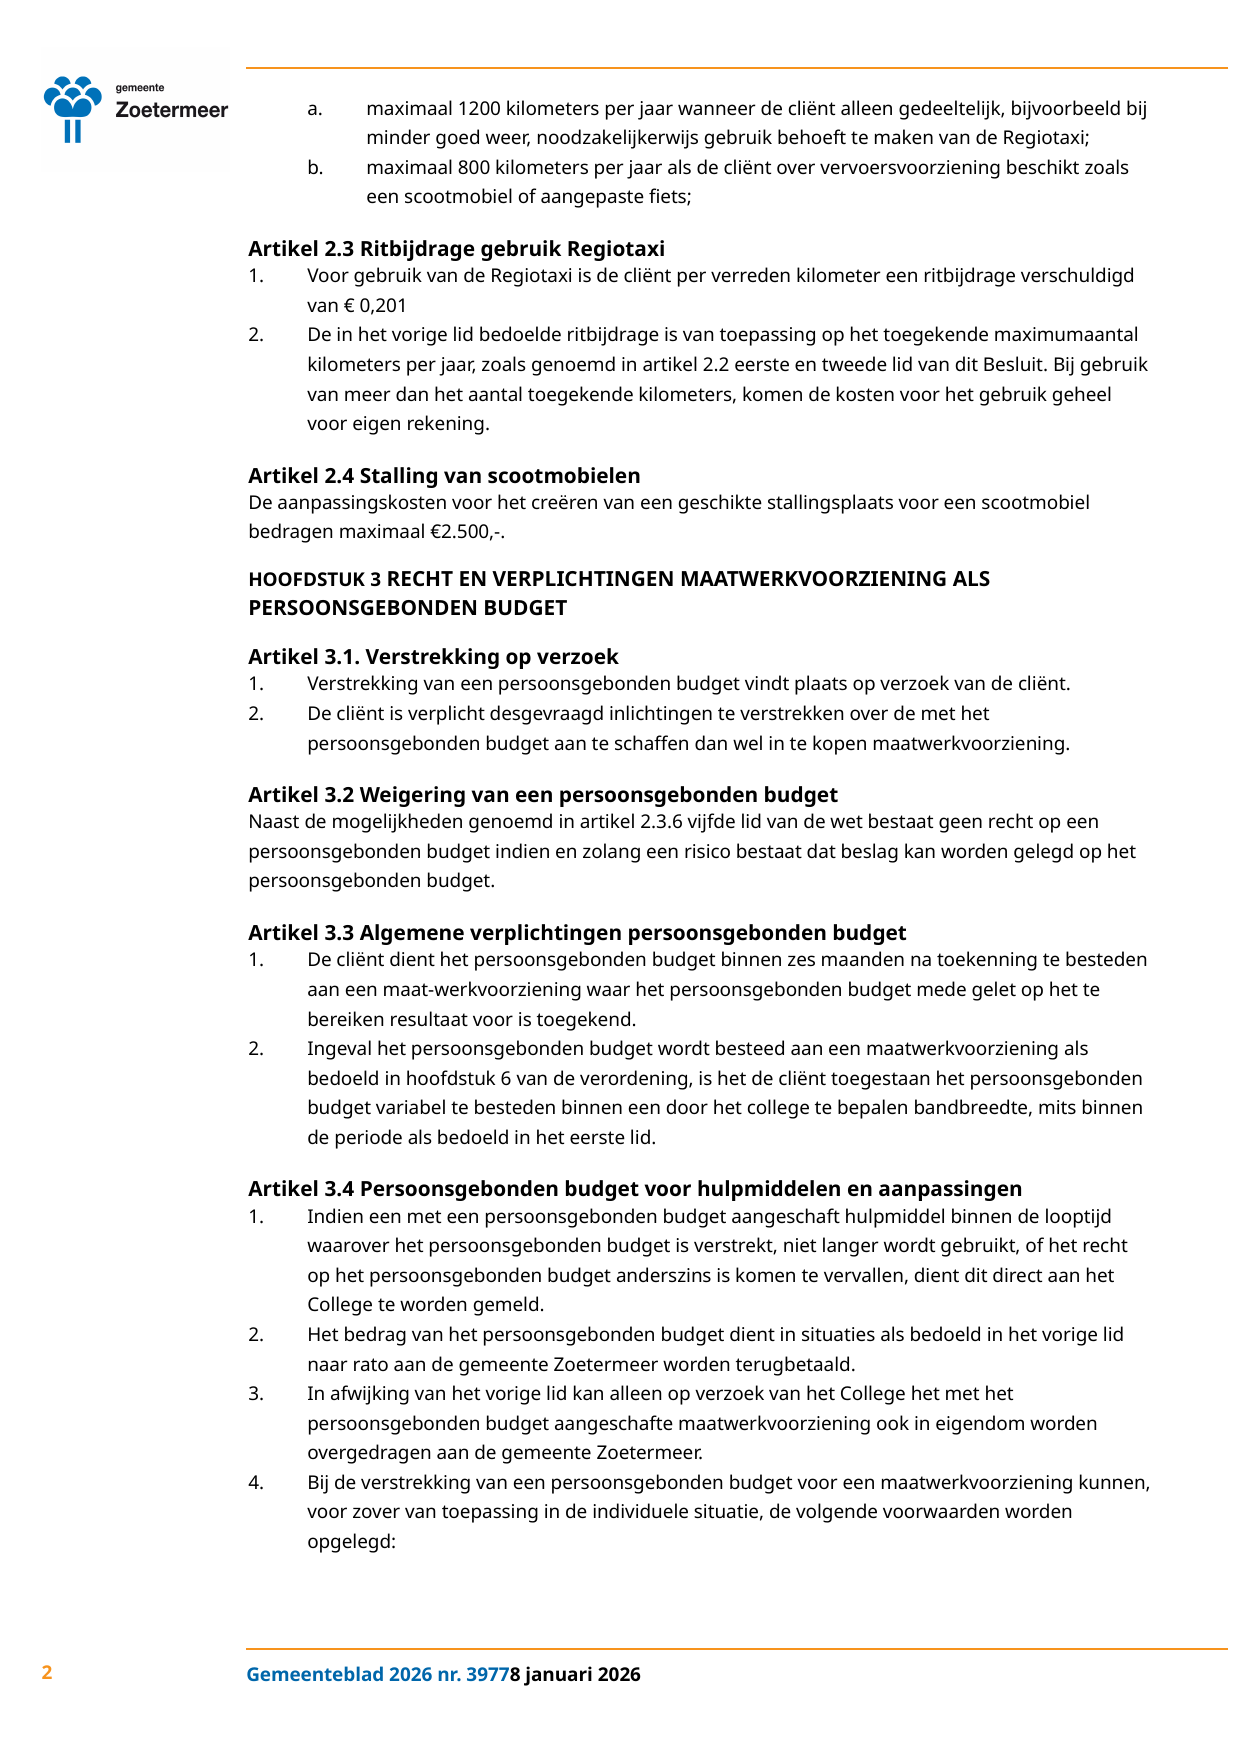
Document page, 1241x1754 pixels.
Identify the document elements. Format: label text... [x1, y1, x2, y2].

list De cliënt dient het persoonsgebonden budget binnen zes maanden na toekenning te besteden aan een maat-werkvoorziening waar het persoonsgebonden budget mede gelet op het te bereiken resultaat voor is toegekend. [248, 947, 1152, 1031]
text De aanpassingskosten voor het creëren van een geschikte stallingsplaats voor een scootmobiel bedragen maximaal €2.500,-. [248, 489, 1152, 544]
text Artikel 3.4 Persoonsgebonden budget voor hulpmiddelen en aanpassingen [248, 1174, 1152, 1203]
list Het bedrag van het persoonsgebonden budget dient in situaties als bedoeld in het vorige lid naar rato aan de gemeente Zoetermeer worden terugbetaald. [248, 1321, 1152, 1377]
picture [41, 47, 231, 172]
list maximaal 1200 kilometers per jaar wanneer de cliënt alleen gedeeltelijk, bijvoorbeeld bij minder goed weer, noodzakelijkerwijs gebruik behoeft te maken van de Regiotaxi; [307, 95, 1152, 150]
list maximaal 800 kilometers per jaar als de cliënt over vervoersvoorziening beschikt zoals een scootmobiel of aangepaste fiets; [307, 154, 1152, 209]
text Artikel 3.2 Weigering van een persoonsgebonden budget [248, 780, 1152, 808]
list Voor gebruik van de Regiotaxi is de cliënt per verreden kilometer een ritbijdrage verschuldigd van € 0,201 [248, 262, 1152, 318]
text Naast de mogelijkheden genoemd in artikel 2.3.6 vijfde lid van de wet bestaat geen recht op een persoonsgebonden budget indien en zolang een risico bestaat dat beslag kan worden gelegd op het persoonsgebonden budget. [248, 808, 1152, 893]
list Verstrekking van een persoonsgebonden budget vindt plaats op verzoek van de cliënt. [248, 671, 1152, 696]
list In afwijking van het vorige lid kan alleen op verzoek van het College het met het persoonsgebonden budget aangeschafte maatwerkvoorziening ook in eigendom worden overgedragen aan de gemeente Zoetermeer. [248, 1380, 1152, 1465]
list Indien een met een persoonsgebonden budget aangeschaft hulpmiddel binnen de looptijd waarover het persoonsgebonden budget is verstrekt, niet langer wordt gebruikt, of het recht op het persoonsgebonden budget anderszins is komen te vervallen, dient dit direct aan het College te worden gemeld. [248, 1203, 1152, 1317]
text Artikel 3.3 Algemene verplichtingen persoonsgebonden budget [248, 918, 1152, 947]
list De in het vorige lid bedoelde ritbijdrage is van toepassing op het toegekende maximumaantal kilometers per jaar, zoals genoemd in artikel 2.2 eerste en tweede lid van dit Besluit. Bij gebruik van meer dan het aantal toegekende kilometers, komen de kosten voor het gebruik geheel voor eigen rekening. [248, 322, 1152, 436]
list Bij de verstrekking van een persoonsgebonden budget voor een maatwerkvoorziening kunnen, voor zover van toepassing in de individuele situatie, de volgende voorwaarden worden opgelegd: [248, 1469, 1152, 1554]
list Ingeval het persoonsgebonden budget wordt besteed aan een maatwerkvoorziening als bedoeld in hoofdstuk 6 van de verordening, is het de cliënt toegestaan het persoonsgebonden budget variabel te besteden binnen een door het college te bepalen bandbreedte, mits binnen de periode als bedoeld in het eerste lid. [248, 1035, 1152, 1150]
list De cliënt is verplicht desgevraagd inlichtingen te verstrekken over de met het persoonsgebonden budget aan te schaffen dan wel in te kopen maatwerkvoorziening. [248, 700, 1152, 755]
text HOOFDSTUK 3 RECHT EN VERPLICHTINGEN MAATWERKVOORZIENING ALS PERSOONSGEBONDEN BUDGET [248, 564, 1152, 621]
text Artikel 2.3 Ritbijdrage gebruik Regiotaxi [248, 234, 1152, 262]
text Artikel 2.4 Stalling van scootmobielen [248, 461, 1152, 489]
text Artikel 3.1. Verstrekking op verzoek [248, 642, 1152, 671]
